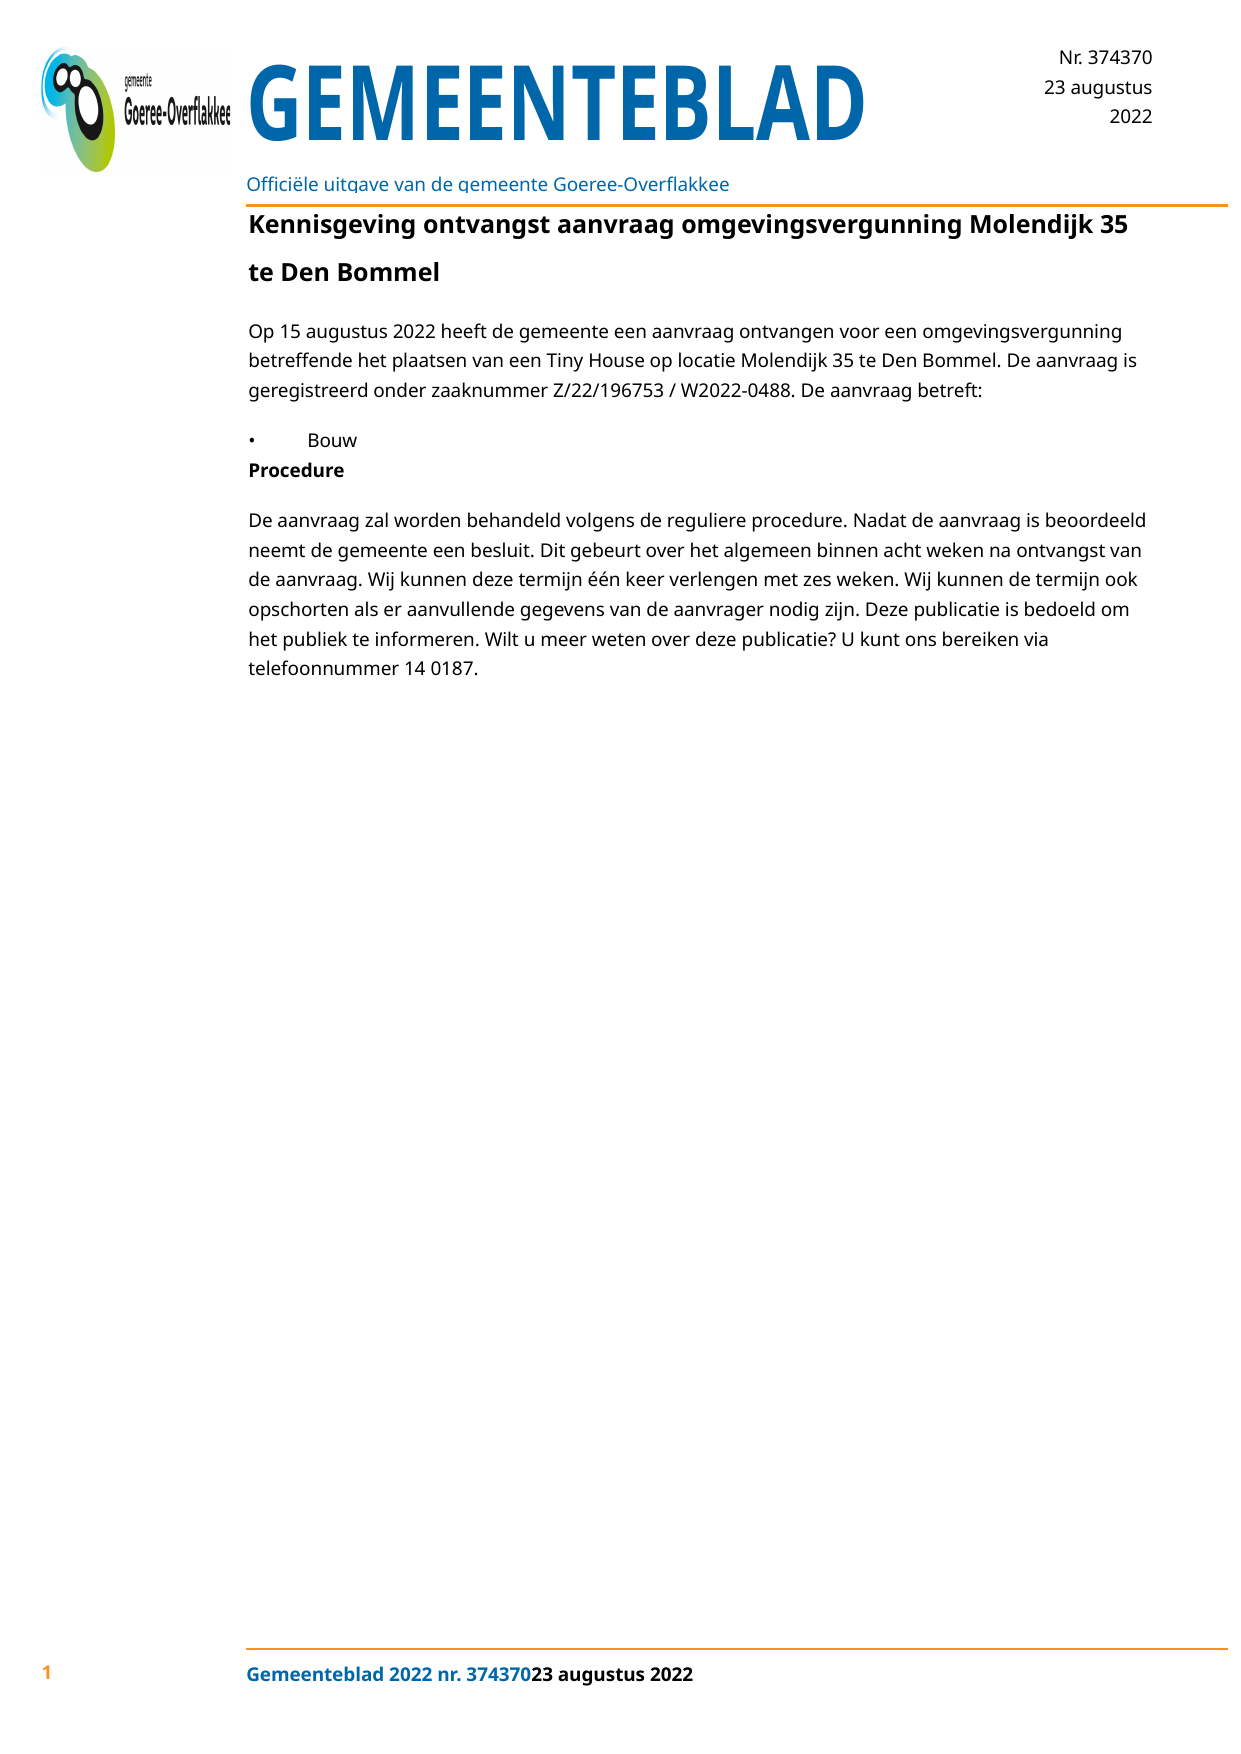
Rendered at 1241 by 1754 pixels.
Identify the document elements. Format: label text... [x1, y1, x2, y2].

text Procedure [248, 457, 1152, 483]
text Kennisgeving ontvangst aanvraag omgevingsvergunning Molendijk 35 te Den Bommel [248, 207, 1152, 288]
list Bouw [248, 427, 1152, 453]
picture [41, 47, 231, 172]
text Op 15 augustus 2022 heeft de gemeente een aanvraag ontvangen voor een omgevingsvergunning betreffende het plaatsen van een Tiny House op locatie Molendijk 35 te Den Bommel. De aanvraag is geregistreerd onder zaaknummer Z/22/196753 / W2022-0488. De aanvraag betreft: [248, 318, 1152, 403]
text De aanvraag zal worden behandeld volgens de reguliere procedure. Nadat de aanvraag is beoordeeld neemt de gemeente een besluit. Dit gebeurt over het algemeen binnen acht weken na ontvangst van de aanvraag. Wij kunnen deze termijn één keer verlengen met zes weken. Wij kunnen de termijn ook opschorten als er aanvullende gegevens van de aanvrager nodig zijn. Deze publicatie is bedoeld om het publiek te informeren. Wilt u meer weten over deze publicatie? U kunt ons bereiken via telefoonnummer 14 0187. [248, 507, 1152, 681]
